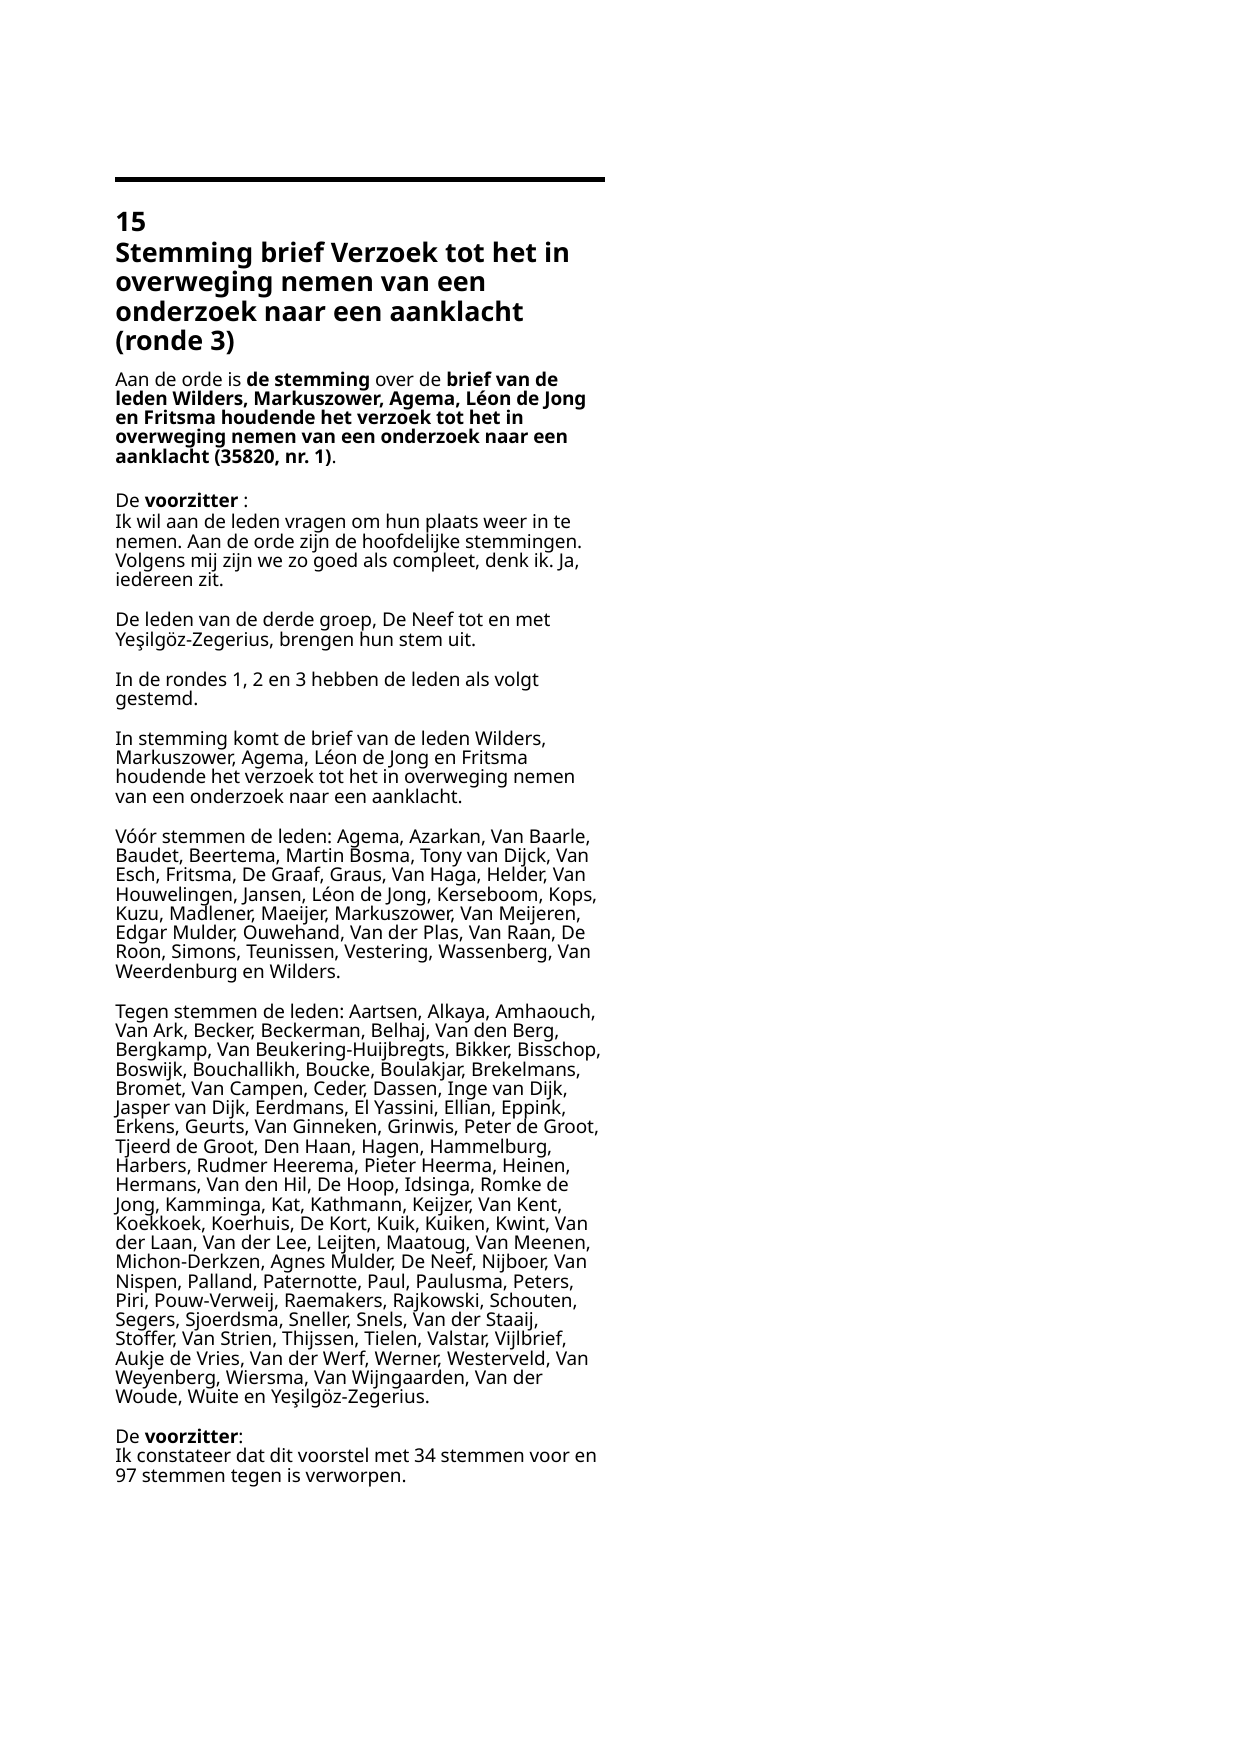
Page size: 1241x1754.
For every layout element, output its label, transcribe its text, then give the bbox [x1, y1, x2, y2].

text Vóór stemmen de leden: Agema, Azarkan, Van Baarle, Baudet, Beertema, Martin Bosma, Tony van Dijck, Van Esch, Fritsma, De Graaf, Graus, Van Haga, Helder, Van Houwelingen, Jansen, Léon de Jong, Kerseboom, Kops, Kuzu, Madlener, Maeijer, Markuszower, Van Meijeren, Edgar Mulder, Ouwehand, Van der Plas, Van Raan, De Roon, Simons, Teunissen, Vestering, Wassenberg, Van Weerdenburg en Wilders. [115, 828, 605, 982]
text Tegen stemmen de leden: Aartsen, Alkaya, Amhaouch, Van Ark, Becker, Beckerman, Belhaj, Van den Berg, Bergkamp, Van Beukering-Huijbregts, Bikker, Bisschop, Boswijk, Bouchallikh, Boucke, Boulakjar, Brekelmans, Bromet, Van Campen, Ceder, Dassen, Inge van Dijk, Jasper van Dijk, Eerdmans, El Yassini, Ellian, Eppink, Erkens, Geurts, Van Ginneken, Grinwis, Peter de Groot, Tjeerd de Groot, Den Haan, Hagen, Hammelburg, Harbers, Rudmer Heerema, Pieter Heerma, Heinen, Hermans, Van den Hil, De Hoop, Idsinga, Romke de Jong, Kamminga, Kat, Kathmann, Keijzer, Van Kent, Koekkoek, Koerhuis, De Kort, Kuik, Kuiken, Kwint, Van der Laan, Van der Lee, Leijten, Maatoug, Van Meenen, Michon-Derkzen, Agnes Mulder, De Neef, Nijboer, Van Nispen, Palland, Paternotte, Paul, Paulusma, Peters, Piri, Pouw-Verweij, Raemakers, Rajkowski, Schouten, Segers, Sjoerdsma, Sneller, Snels, Van der Staaij, Stoffer, Van Strien, Thijssen, Tielen, Valstar, Vijlbrief, Aukje de Vries, Van der Werf, Werner, Westerveld, Van Weyenberg, Wiersma, Van Wijngaarden, Van der Woude, Wuite en Yeşilgöz-Zegerius. [115, 1003, 605, 1407]
text De voorzitter : [115, 488, 605, 513]
text De voorzitter: [115, 1428, 605, 1447]
text 15 [115, 203, 605, 239]
text Stemming brief Verzoek tot het in overweging nemen van een onderzoek naar een aanklacht (ronde 3) [115, 239, 605, 371]
text Aan de orde is de stemming over de brief van de leden Wilders, Markuszower, Agema, Léon de Jong en Fritsma houdende het verzoek tot het in overweging nemen van een onderzoek naar een aanklacht (35820, nr. 1). [115, 371, 605, 467]
text Ik constateer dat dit voorstel met 34 stemmen voor en 97 stemmen tegen is verworpen. [115, 1447, 605, 1486]
text In stemming komt de brief van de leden Wilders, Markuszower, Agema, Léon de Jong en Fritsma houdende het verzoek tot het in overweging nemen van een onderzoek naar een aanklacht. [115, 730, 605, 807]
text In de rondes 1, 2 en 3 hebben de leden als volgt gestemd. [115, 671, 605, 709]
text De leden van de derde groep, De Neef tot en met Yeşilgöz-Zegerius, brengen hun stem uit. [115, 611, 605, 650]
text Ik wil aan de leden vragen om hun plaats weer in te nemen. Aan de orde zijn de hoofdelijke stemmingen. Volgens mij zijn we zo goed als compleet, denk ik. Ja, iedereen zit. [115, 513, 605, 591]
